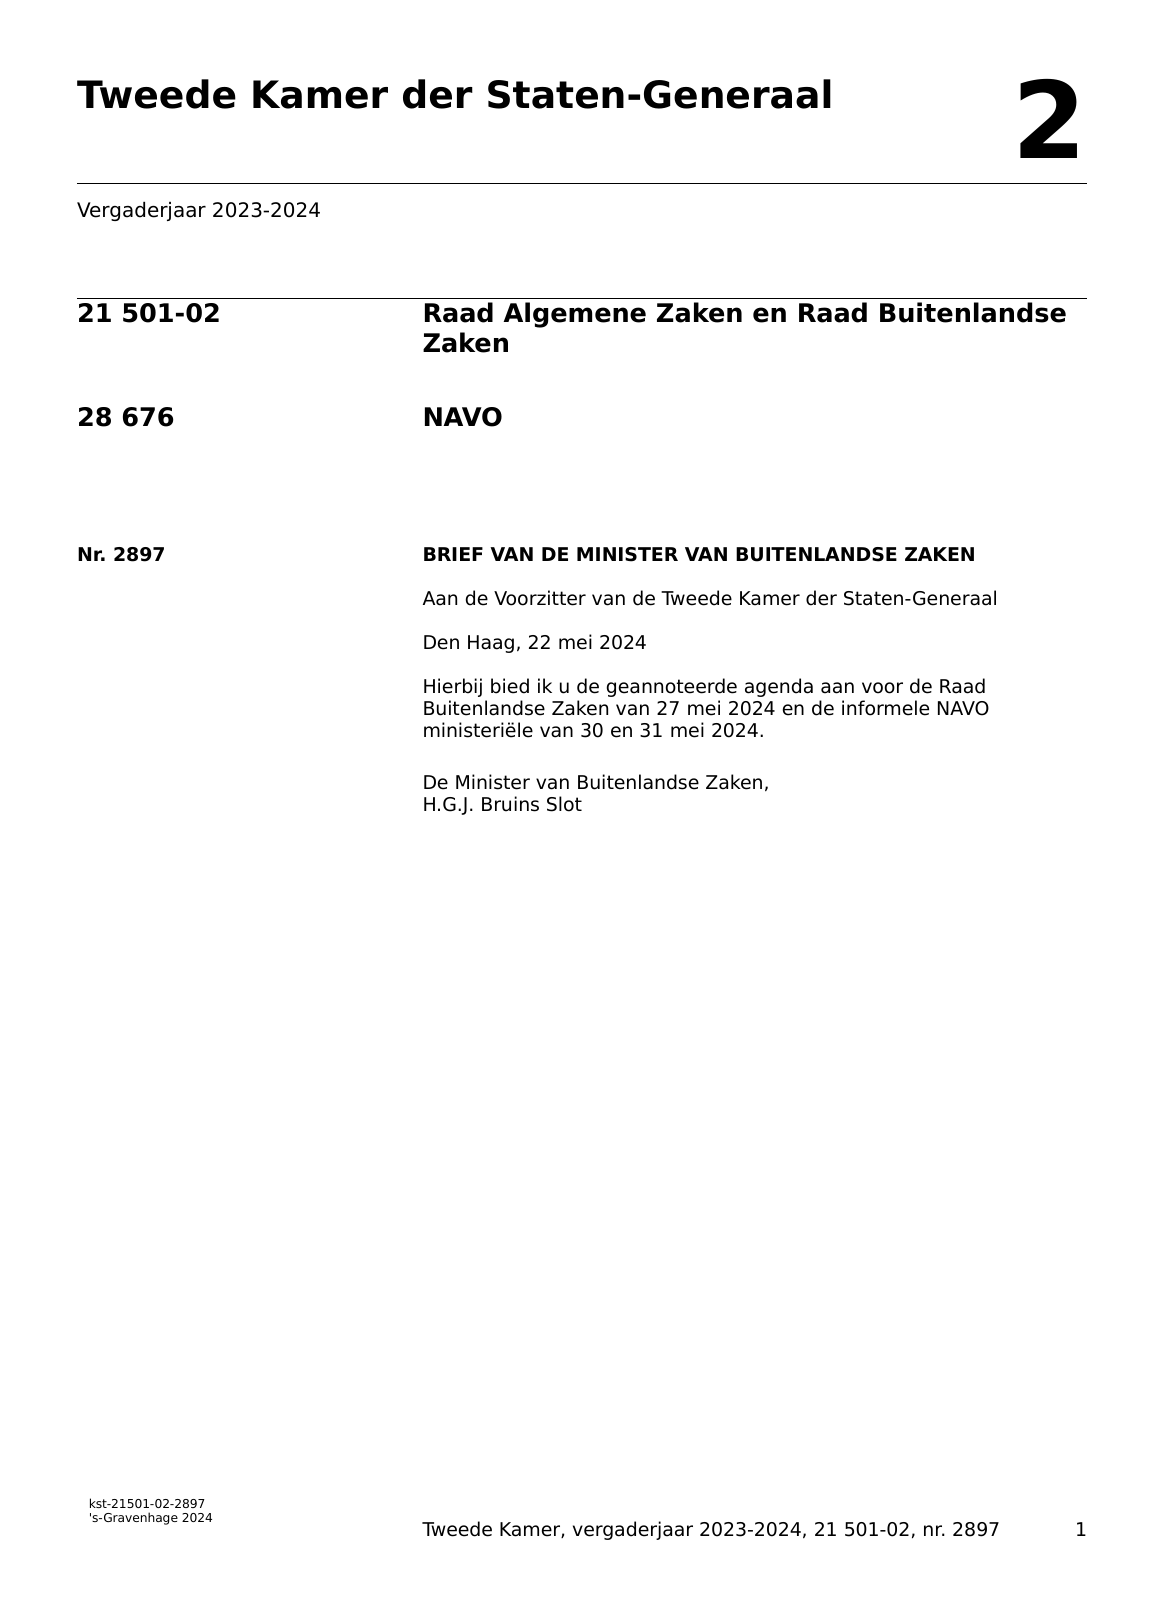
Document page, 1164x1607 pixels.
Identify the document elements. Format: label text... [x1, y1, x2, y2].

subtitle 21 501-02 Raad Algemene Zaken en Raad Buitenlandse Zaken [77, 299, 1087, 358]
table_header Tweede Kamer der Staten-Generaal [77, 59, 886, 183]
text Aan de Voorzitter van de Tweede Kamer der Staten-Generaal [422, 588, 1087, 609]
text kst-21501-02-2897 [88, 1497, 323, 1511]
text 's-Gravenhage 2024 [88, 1511, 323, 1525]
text Hierbij bied ik u de geannoteerde agenda aan voor de Raad Buitenlandse Zaken van 27 mei 2024 en de informele NAVO ministeriële van 30 en 31 mei 2024. [422, 676, 1087, 742]
subtitle Nr. 2897 BRIEF VAN DE MINISTER VAN BUITENLANDSE ZAKEN [77, 543, 1087, 565]
subtitle 28 676 NAVO [77, 403, 1087, 432]
table_header 2 [886, 59, 1087, 183]
text Den Haag, 22 mei 2024 [422, 632, 1087, 654]
text De Minister van Buitenlandse Zaken, H.G.J. Bruins Slot [422, 772, 1087, 816]
table_cell Vergaderjaar 2023-2024 [77, 184, 1087, 298]
